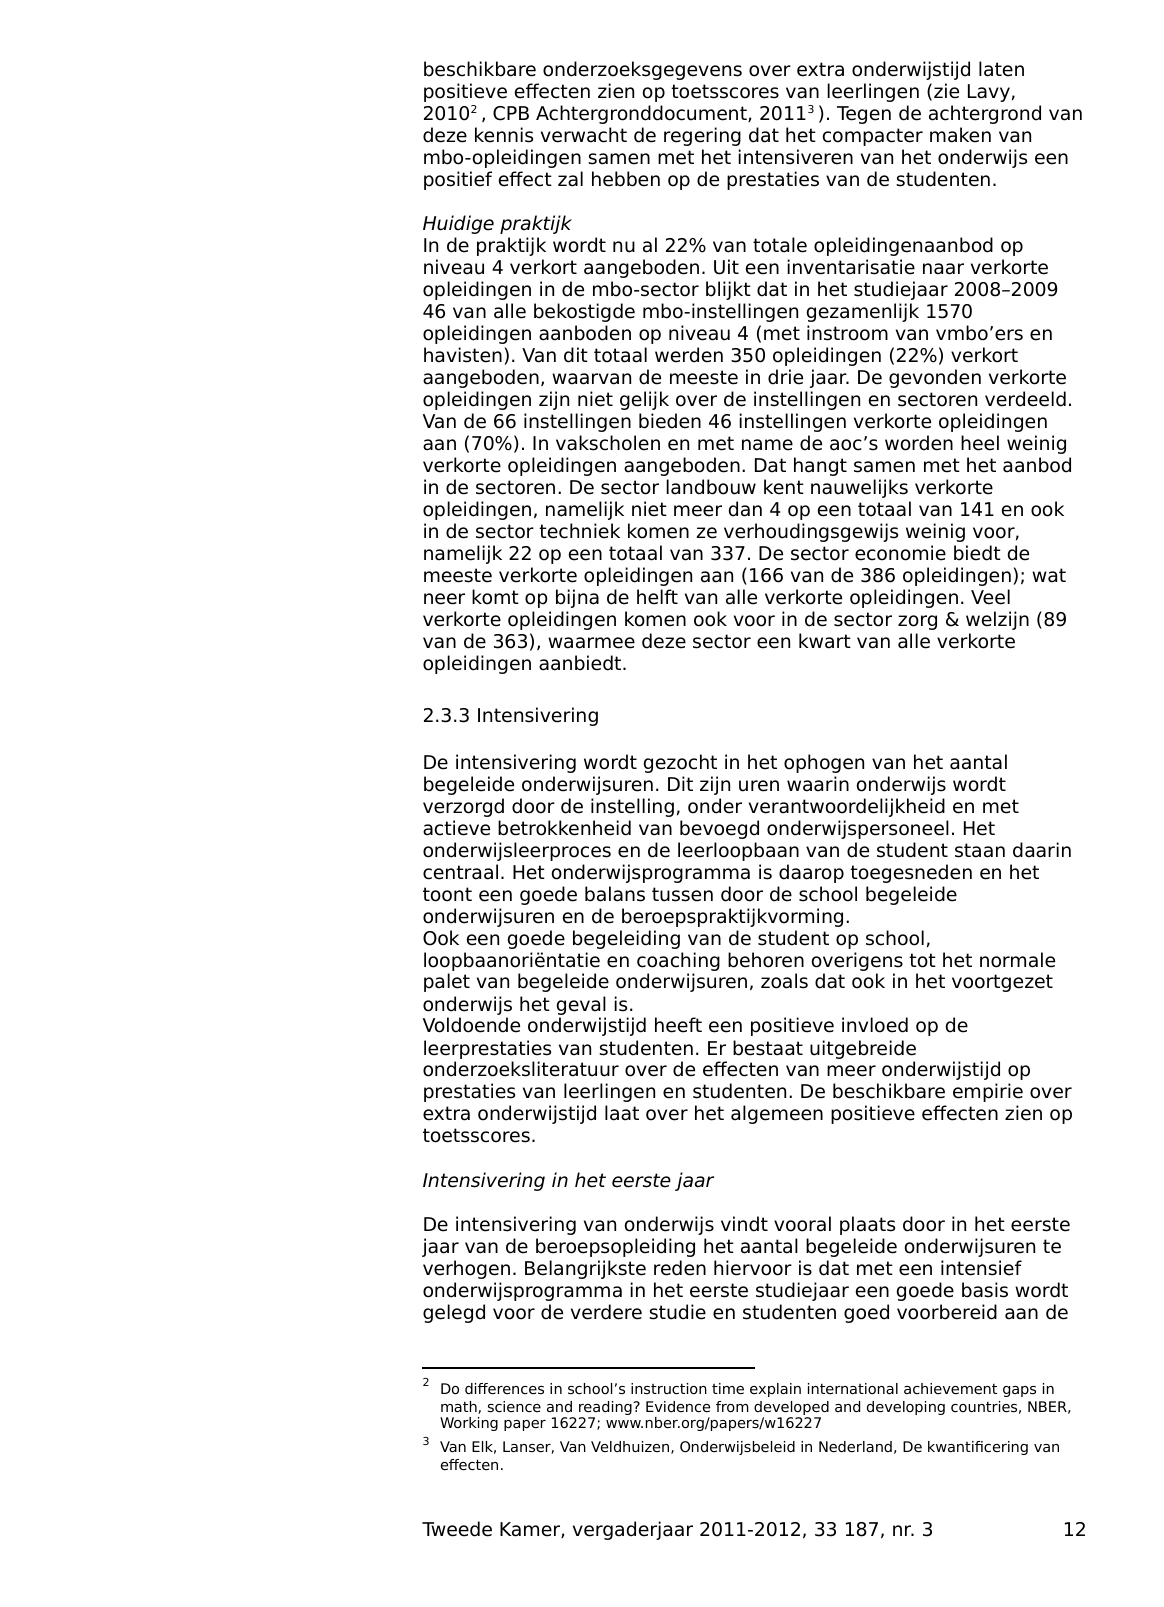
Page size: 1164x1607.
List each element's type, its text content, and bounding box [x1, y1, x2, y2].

subtitle 2.3.3 Intensivering [422, 705, 1087, 727]
text beschikbare onderzoeksgegevens over extra onderwijstijd laten positieve effecten zien op toetsscores van leerlingen (zie Lavy, 2010, CPB Achtergronddocument, 2011). Tegen de achtergrond van deze kennis verwacht de regering dat het compacter maken van mbo-opleidingen samen met het intensiveren van het onderwijs een positief effect zal hebben op de prestaties van de studenten. [422, 59, 1087, 191]
text De intensivering wordt gezocht in het ophogen van het aantal begeleide onderwijsuren. Dit zijn uren waarin onderwijs wordt verzorgd door de instelling, onder verantwoordelijkheid en met actieve betrokkenheid van bevoegd onderwijspersoneel. Het onderwijsleerproces en de leerloopbaan van de student staan daarin centraal. Het onderwijsprogramma is daarop toegesneden en het toont een goede balans tussen door de school begeleide onderwijsuren en de beroepspraktijkvorming. [422, 752, 1087, 927]
text Ook een goede begeleiding van de student op school, loopbaanoriëntatie en coaching behoren overigens tot het normale palet van begeleide onderwijsuren, zoals dat ook in het voortgezet onderwijs het geval is. [422, 927, 1087, 1015]
subtitle Intensivering in het eerste jaar [422, 1169, 1087, 1191]
text Van Elk, Lanser, Van Veldhuizen, Onderwijsbeleid in Nederland, De kwantificering van effecten. [422, 1435, 1087, 1474]
text De intensivering van onderwijs vindt vooral plaats door in het eerste jaar van de beroepsopleiding het aantal begeleide onderwijsuren te verhogen. Belangrijkste reden hiervoor is dat met een intensief onderwijsprogramma in het eerste studiejaar een goede basis wordt gelegd voor de verdere studie en studenten goed voorbereid aan de [422, 1214, 1087, 1323]
text Voldoende onderwijstijd heeft een positieve invloed op de leerprestaties van studenten. Er bestaat uitgebreide onderzoeksliteratuur over de effecten van meer onderwijstijd op prestaties van leerlingen en studenten. De beschikbare empirie over extra onderwijstijd laat over het algemeen positieve effecten zien op toetsscores. [422, 1015, 1087, 1147]
text In de praktijk wordt nu al 22% van totale opleidingenaanbod op niveau 4 verkort aangeboden. Uit een inventarisatie naar verkorte opleidingen in de mbo-sector blijkt dat in het studiejaar 2008–2009 46 van alle bekostigde mbo-instellingen gezamenlijk 1570 opleidingen aanboden op niveau 4 (met instroom van vmbo’ers en havisten). Van dit totaal werden 350 opleidingen (22%) verkort aangeboden, waarvan de meeste in drie jaar. De gevonden verkorte opleidingen zijn niet gelijk over de instellingen en sectoren verdeeld. Van de 66 instellingen bieden 46 instellingen verkorte opleidingen aan (70%). In vakscholen en met name de aoc’s worden heel weinig verkorte opleidingen aangeboden. Dat hangt samen met het aanbod in de sectoren. De sector landbouw kent nauwelijks verkorte opleidingen, namelijk niet meer dan 4 op een totaal van 141 en ook in de sector techniek komen ze verhoudingsgewijs weinig voor, namelijk 22 op een totaal van 337. De sector economie biedt de meeste verkorte opleidingen aan (166 van de 386 opleidingen); wat neer komt op bijna de helft van alle verkorte opleidingen. Veel verkorte opleidingen komen ook voor in de sector zorg & welzijn (89 van de 363), waarmee deze sector een kwart van alle verkorte opleidingen aanbiedt. [422, 235, 1087, 675]
subtitle Huidige praktijk [422, 213, 1087, 235]
text Do differences in school’s instruction time explain international achievement gaps in math, science and reading? Evidence from developed and developing countries, NBER, Working paper 16227; www.nber.org/papers/w16227 [422, 1377, 1087, 1432]
